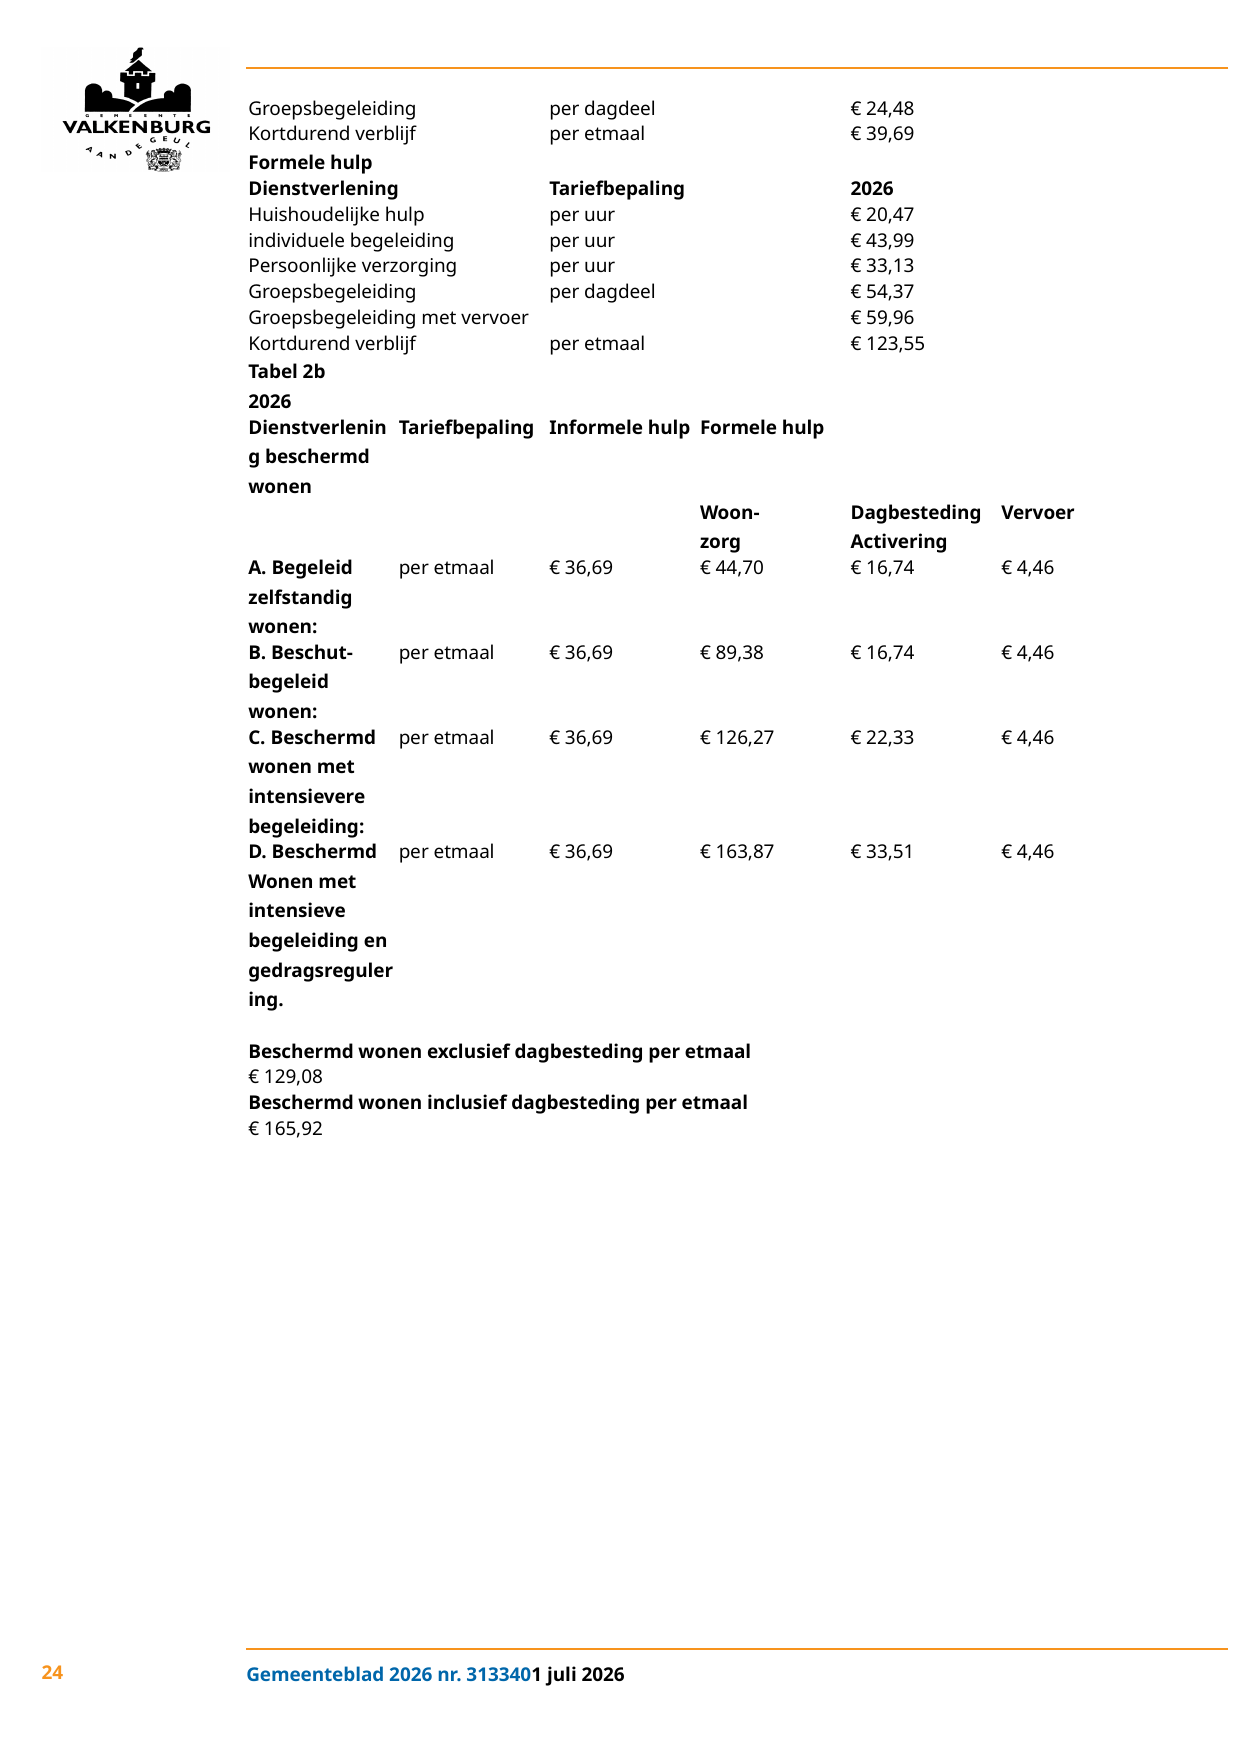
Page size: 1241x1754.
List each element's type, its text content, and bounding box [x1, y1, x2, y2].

table_cell per dagdeel [549, 278, 850, 330]
table_cell € 24,48 [850, 95, 1152, 121]
table_cell [399, 499, 549, 554]
table_cell individuele begeleiding [248, 227, 549, 252]
picture [41, 47, 231, 172]
table_cell Dienstverlening beschermd wonen [248, 414, 398, 499]
table_cell € 36,69 [549, 639, 700, 724]
table_cell Huishoudelijke hulp [248, 201, 549, 227]
table_cell per etmaal [399, 839, 549, 1012]
table_cell Groepsbegeleiding [248, 95, 549, 121]
table_header [700, 388, 850, 414]
text Tabel 2b [248, 359, 1152, 384]
table_cell per etmaal [399, 639, 549, 724]
table_cell Persoonlijke verzorging [248, 253, 549, 278]
table_cell per etmaal [399, 554, 549, 639]
table_cell C. Beschermd wonen met intensievere begeleiding: [248, 724, 398, 838]
table_cell € 4,46 [1001, 839, 1152, 1012]
table_cell € 16,74 [850, 639, 1001, 724]
table_cell Woon- zorg [700, 499, 850, 554]
table_cell € 16,74 [850, 554, 1001, 639]
table_cell Informele hulp [549, 414, 700, 499]
table_header Formele hulp [248, 150, 1152, 175]
table_cell € 165,92 [248, 1115, 1152, 1141]
table_cell € 36,69 [549, 554, 700, 639]
table_cell Groepsbegeleiding [248, 278, 549, 304]
table_cell € 89,38 [700, 639, 850, 724]
table_cell Kortdurend verblijf [248, 330, 549, 355]
table_cell Tariefbepaling [399, 414, 549, 499]
table_cell per etmaal [549, 330, 850, 355]
table_cell Groepsbegeleiding met vervoer [248, 304, 549, 330]
table_cell Formele hulp [700, 414, 1001, 499]
table_cell Dagbesteding Activering [850, 499, 1001, 554]
table_header [850, 388, 1001, 414]
table_cell per etmaal [399, 724, 549, 838]
table_cell € 4,46 [1001, 639, 1152, 724]
table_cell per uur [549, 227, 850, 252]
table_header [549, 388, 700, 414]
table_cell € 33,51 [850, 839, 1001, 1012]
table_cell [1001, 414, 1152, 499]
table_cell € 39,69 [850, 121, 1152, 146]
table_cell per uur [549, 201, 850, 227]
table_cell A. Begeleid zelfstandig wonen: [248, 554, 398, 639]
table_header 2026 [248, 388, 398, 414]
table_cell D. Beschermd Wonen met intensieve begeleiding en gedragsregulering. [248, 839, 398, 1012]
table_cell Beschermd wonen inclusief dagbesteding per etmaal [248, 1089, 1152, 1115]
table_cell € 163,87 [700, 839, 850, 1012]
table_cell Tariefbepaling [549, 175, 850, 201]
table_cell [248, 1012, 1152, 1038]
table_cell € 54,37 [850, 278, 1152, 304]
table_cell [549, 499, 700, 554]
table_cell € 129,08 [248, 1064, 1152, 1089]
table_cell € 59,96 [850, 304, 1152, 330]
table_header [399, 388, 549, 414]
table_cell per dagdeel [549, 95, 850, 121]
table_cell [248, 499, 398, 554]
table_cell € 44,70 [700, 554, 850, 639]
table_cell Beschermd wonen exclusief dagbesteding per etmaal [248, 1038, 1152, 1064]
table_cell € 4,46 [1001, 724, 1152, 838]
table_cell Dienstverlening [248, 175, 549, 201]
table_cell € 36,69 [549, 839, 700, 1012]
table_cell per uur [549, 253, 850, 278]
table_cell € 33,13 [850, 253, 1152, 278]
table_cell € 43,99 [850, 227, 1152, 252]
table_cell € 22,33 [850, 724, 1001, 838]
table_cell B. Beschut-begeleid wonen: [248, 639, 398, 724]
table_cell € 4,46 [1001, 554, 1152, 639]
table_cell € 20,47 [850, 201, 1152, 227]
table_cell € 126,27 [700, 724, 850, 838]
table_cell € 123,55 [850, 330, 1152, 355]
table_cell per etmaal [549, 121, 850, 146]
table_cell Kortdurend verblijf [248, 121, 549, 146]
table_header [1001, 388, 1152, 414]
table_cell Vervoer [1001, 499, 1152, 554]
table_cell 2026 [850, 175, 1152, 201]
table_cell € 36,69 [549, 724, 700, 838]
